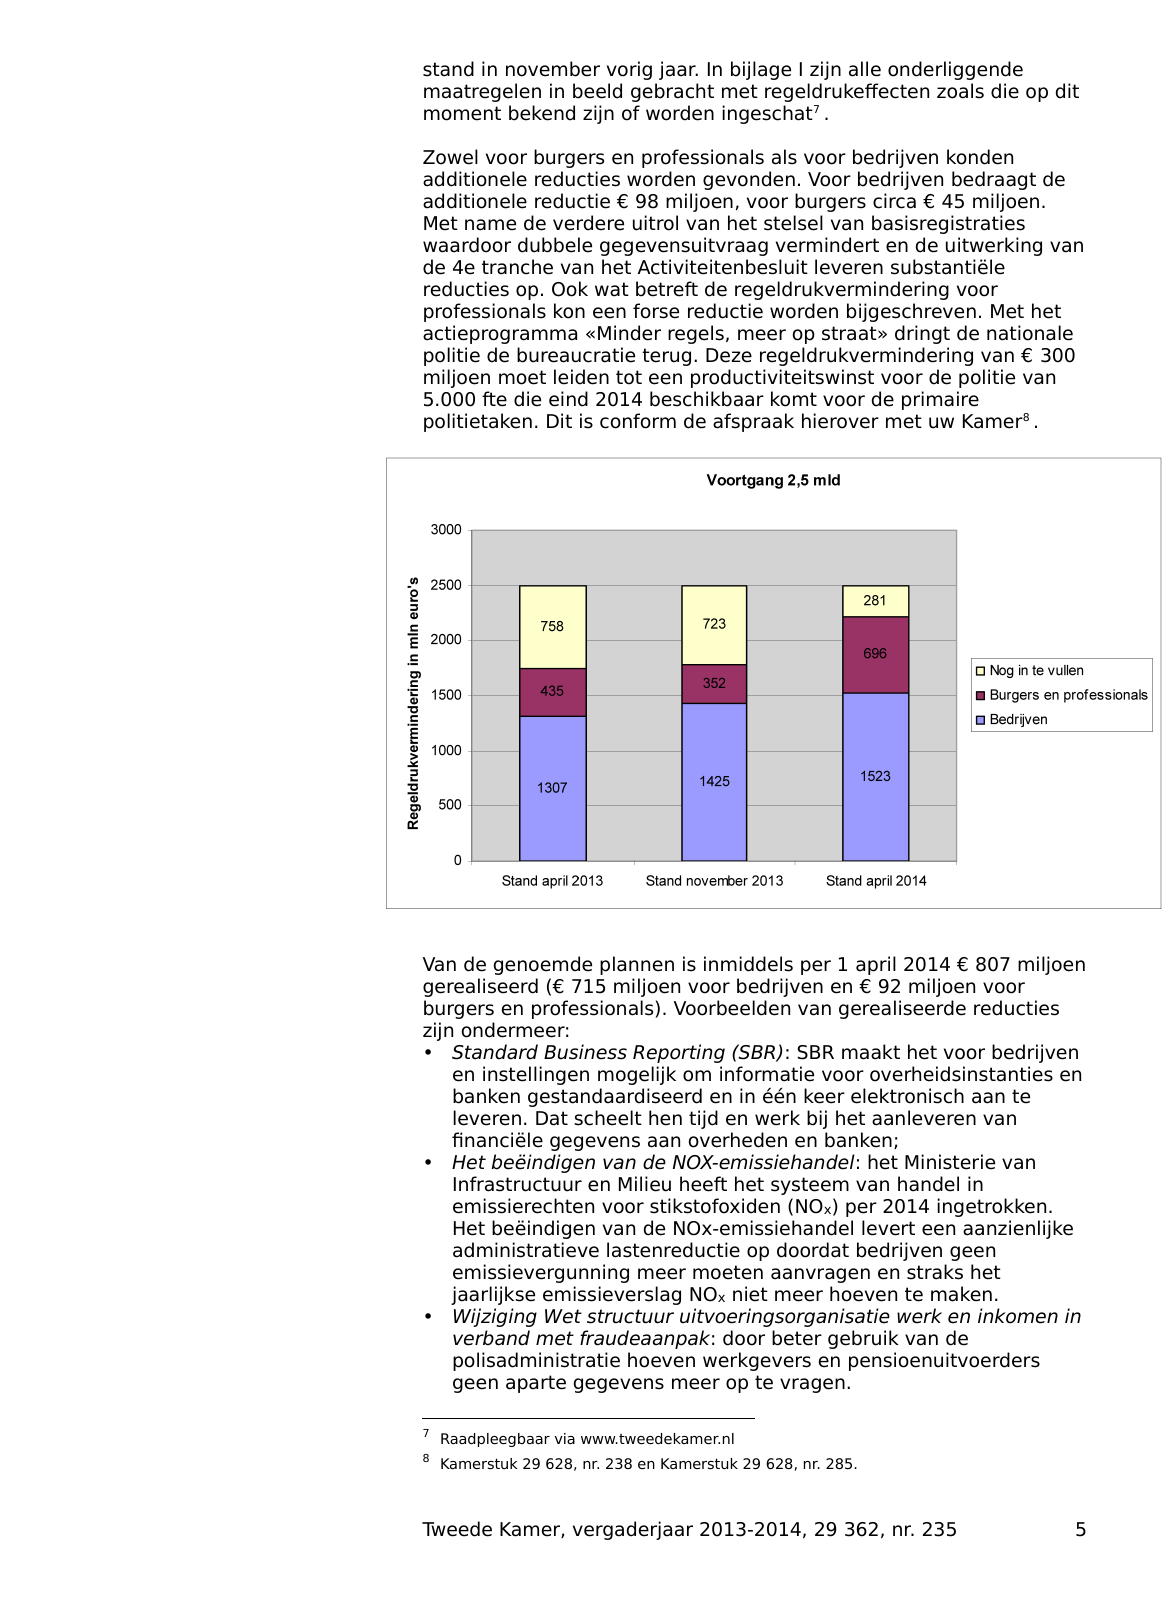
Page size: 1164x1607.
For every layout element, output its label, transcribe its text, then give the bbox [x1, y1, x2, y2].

text • Het beëindigen van de NOX-emissiehandel: het Ministerie van Infrastructuur en Milieu heeft het systeem van handel in emissierechten voor stikstofoxiden (NOx) per 2014 ingetrokken. Het beëindigen van de NOx-emissiehandel levert een aanzienlijke administratieve lastenreductie op doordat bedrijven geen emissievergunning meer moeten aanvragen en straks het jaarlijkse emissieverslag NOx niet meer hoeven te maken. [422, 1152, 1087, 1306]
text • Wijziging Wet structuur uitvoeringsorganisatie werk en inkomen in verband met fraudeaanpak: door beter gebruik van de polisadministratie hoeven werkgevers en pensioenuitvoerders geen aparte gegevens meer op te vragen. [422, 1306, 1087, 1393]
text Van de genoemde plannen is inmiddels per 1 april 2014 € 807 miljoen gerealiseerd (€ 715 miljoen voor bedrijven en € 92 miljoen voor burgers en professionals). Voorbeelden van gerealiseerde reducties zijn ondermeer: [422, 954, 1087, 1042]
text Zowel voor burgers en professionals als voor bedrijven konden additionele reducties worden gevonden. Voor bedrijven bedraagt de additionele reductie € 98 miljoen, voor burgers circa € 45 miljoen. Met name de verdere uitrol van het stelsel van basisregistraties waardoor dubbele gegevensuitvraag vermindert en de uitwerking van de 4e tranche van het Activiteitenbesluit leveren substantiële reducties op. Ook wat betreft de regeldrukvermindering voor professionals kon een forse reductie worden bijgeschreven. Met het actieprogramma «Minder regels, meer op straat» dringt de nationale politie de bureaucratie terug. Deze regeldrukvermindering van € 300 miljoen moet leiden tot een productiviteitswinst voor de politie van 5.000 fte die eind 2014 beschikbaar komt voor de primaire politietaken. Dit is conform de afspraak hierover met uw Kamer. [422, 147, 1087, 433]
picture [383, 455, 1164, 910]
text Kamerstuk 29 628, nr. 238 en Kamerstuk 29 628, nr. 285. [422, 1452, 1087, 1474]
text Raadpleegbaar via www.tweedekamer.nl [422, 1427, 1087, 1449]
text stand in november vorig jaar. In bijlage I zijn alle onderliggende maatregelen in beeld gebracht met regeldrukeffecten zoals die op dit moment bekend zijn of worden ingeschat. [422, 59, 1087, 125]
text • Standard Business Reporting (SBR): SBR maakt het voor bedrijven en instellingen mogelijk om informatie voor overheidsinstanties en banken gestandaardiseerd en in één keer elektronisch aan te leveren. Dat scheelt hen tijd en werk bij het aanleveren van financiële gegevens aan overheden en banken; [422, 1042, 1087, 1152]
